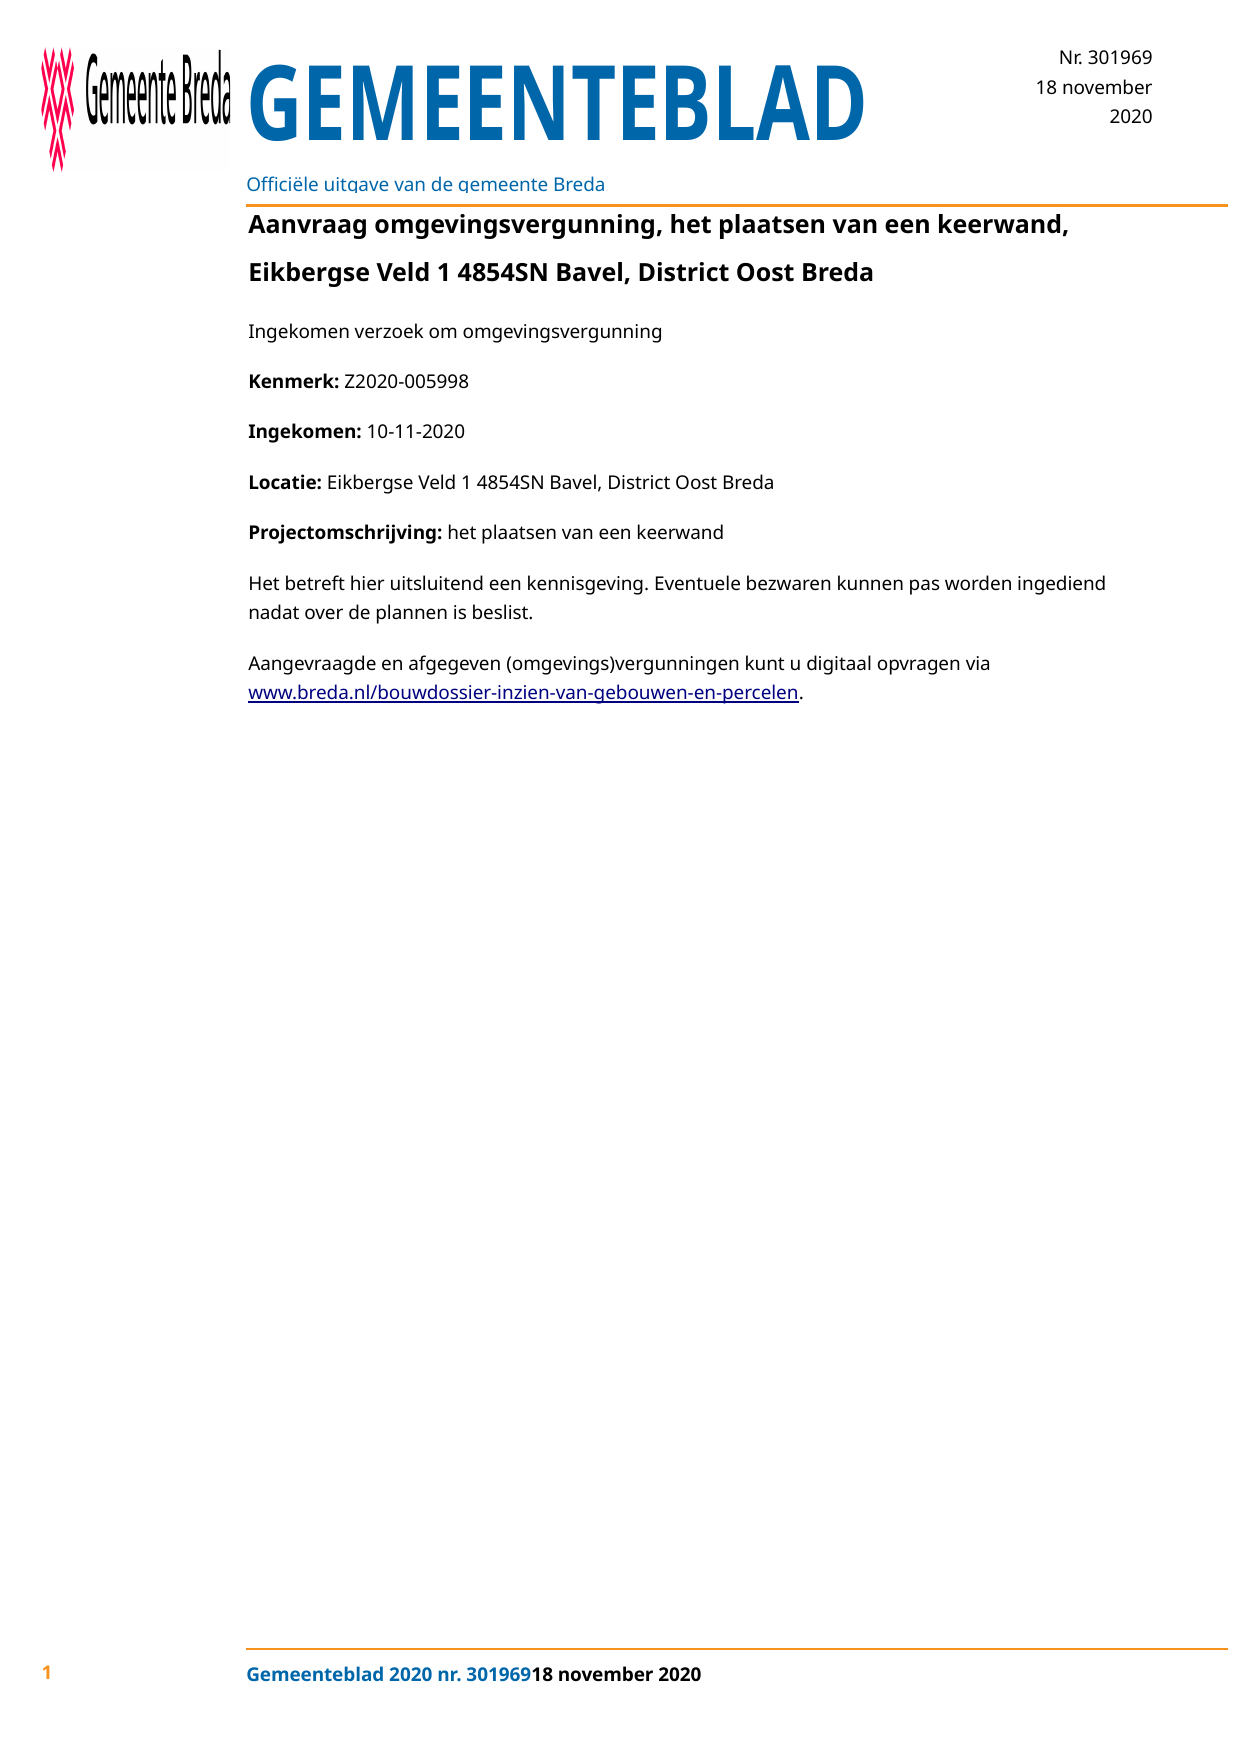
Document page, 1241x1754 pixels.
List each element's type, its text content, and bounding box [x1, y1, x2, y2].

text Kenmerk: Z2020-005998 [248, 368, 1152, 394]
text Ingekomen: 10-11-2020 [248, 419, 1152, 444]
text Aangevraagde en afgegeven (omgevings)vergunningen kunt u digitaal opvragen via www.breda.nl/bouwdossier-inzien-van-gebouwen-en-percelen. [248, 650, 1152, 705]
text Ingekomen verzoek om omgevingsvergunning [248, 318, 1152, 344]
text Aanvraag omgevingsvergunning, het plaatsen van een keerwand, Eikbergse Veld 1 4854SN Bavel, District Oost Breda [248, 207, 1152, 288]
picture [41, 47, 231, 172]
text Locatie: Eikbergse Veld 1 4854SN Bavel, District Oost Breda [248, 469, 1152, 495]
text Projectomschrijving: het plaatsen van een keerwand [248, 519, 1152, 545]
text Het betreft hier uitsluitend een kennisgeving. Eventuele bezwaren kunnen pas worden ingediend nadat over de plannen is beslist. [248, 570, 1152, 625]
